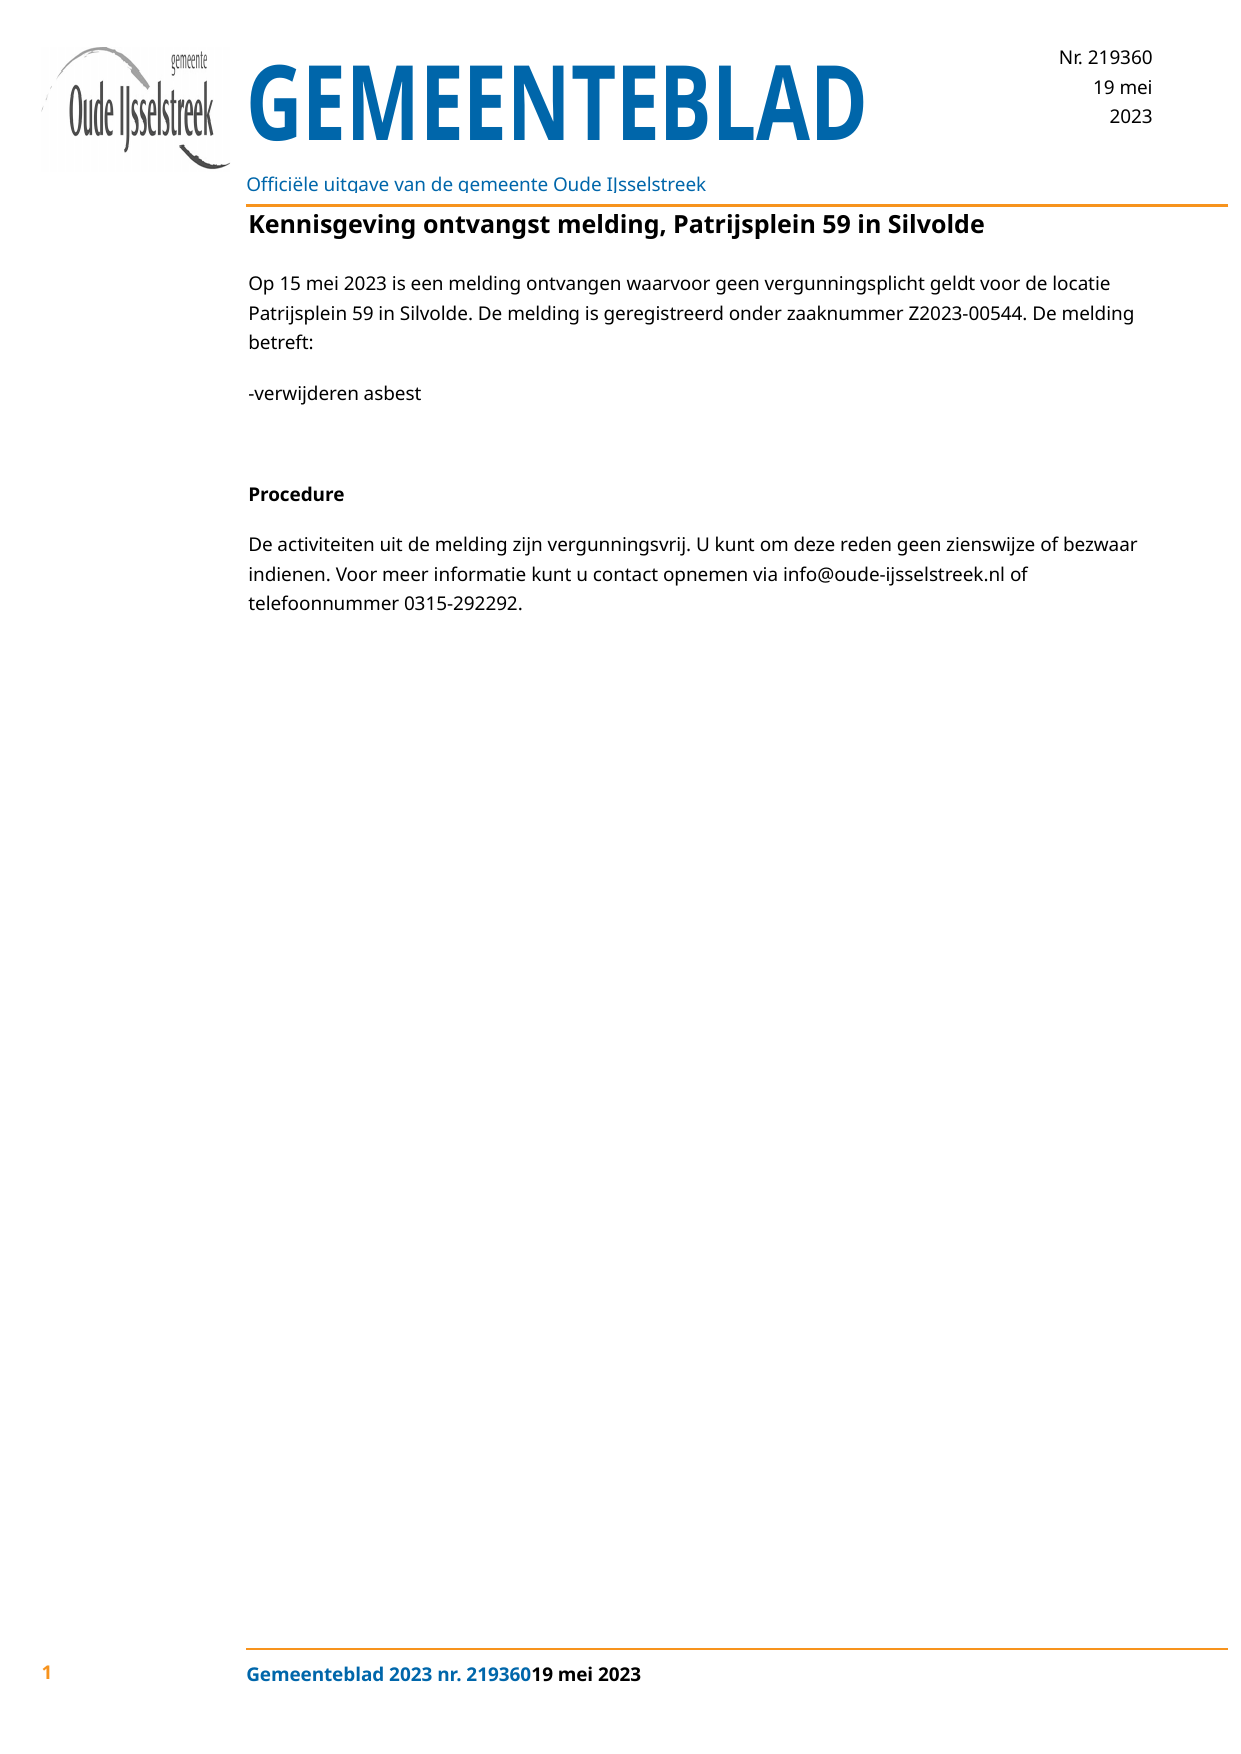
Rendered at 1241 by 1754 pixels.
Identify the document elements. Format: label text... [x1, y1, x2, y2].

text Procedure [248, 481, 1152, 506]
text De activiteiten uit de melding zijn vergunningsvrij. U kunt om deze reden geen zienswijze of bezwaar indienen. Voor meer informatie kunt u contact opnemen via info@oude-ijsselstreek.nl of telefoonnummer 0315-292292. [248, 531, 1152, 616]
text Kennisgeving ontvangst melding, Patrijsplein 59 in Silvolde [248, 207, 1152, 241]
text -verwijderen asbest [248, 380, 1152, 406]
picture [41, 47, 231, 172]
text Op 15 mei 2023 is een melding ontvangen waarvoor geen vergunningsplicht geldt voor de locatie Patrijsplein 59 in Silvolde. De melding is geregistreerd onder zaaknummer Z2023-00544. De melding betreft: [248, 270, 1152, 355]
